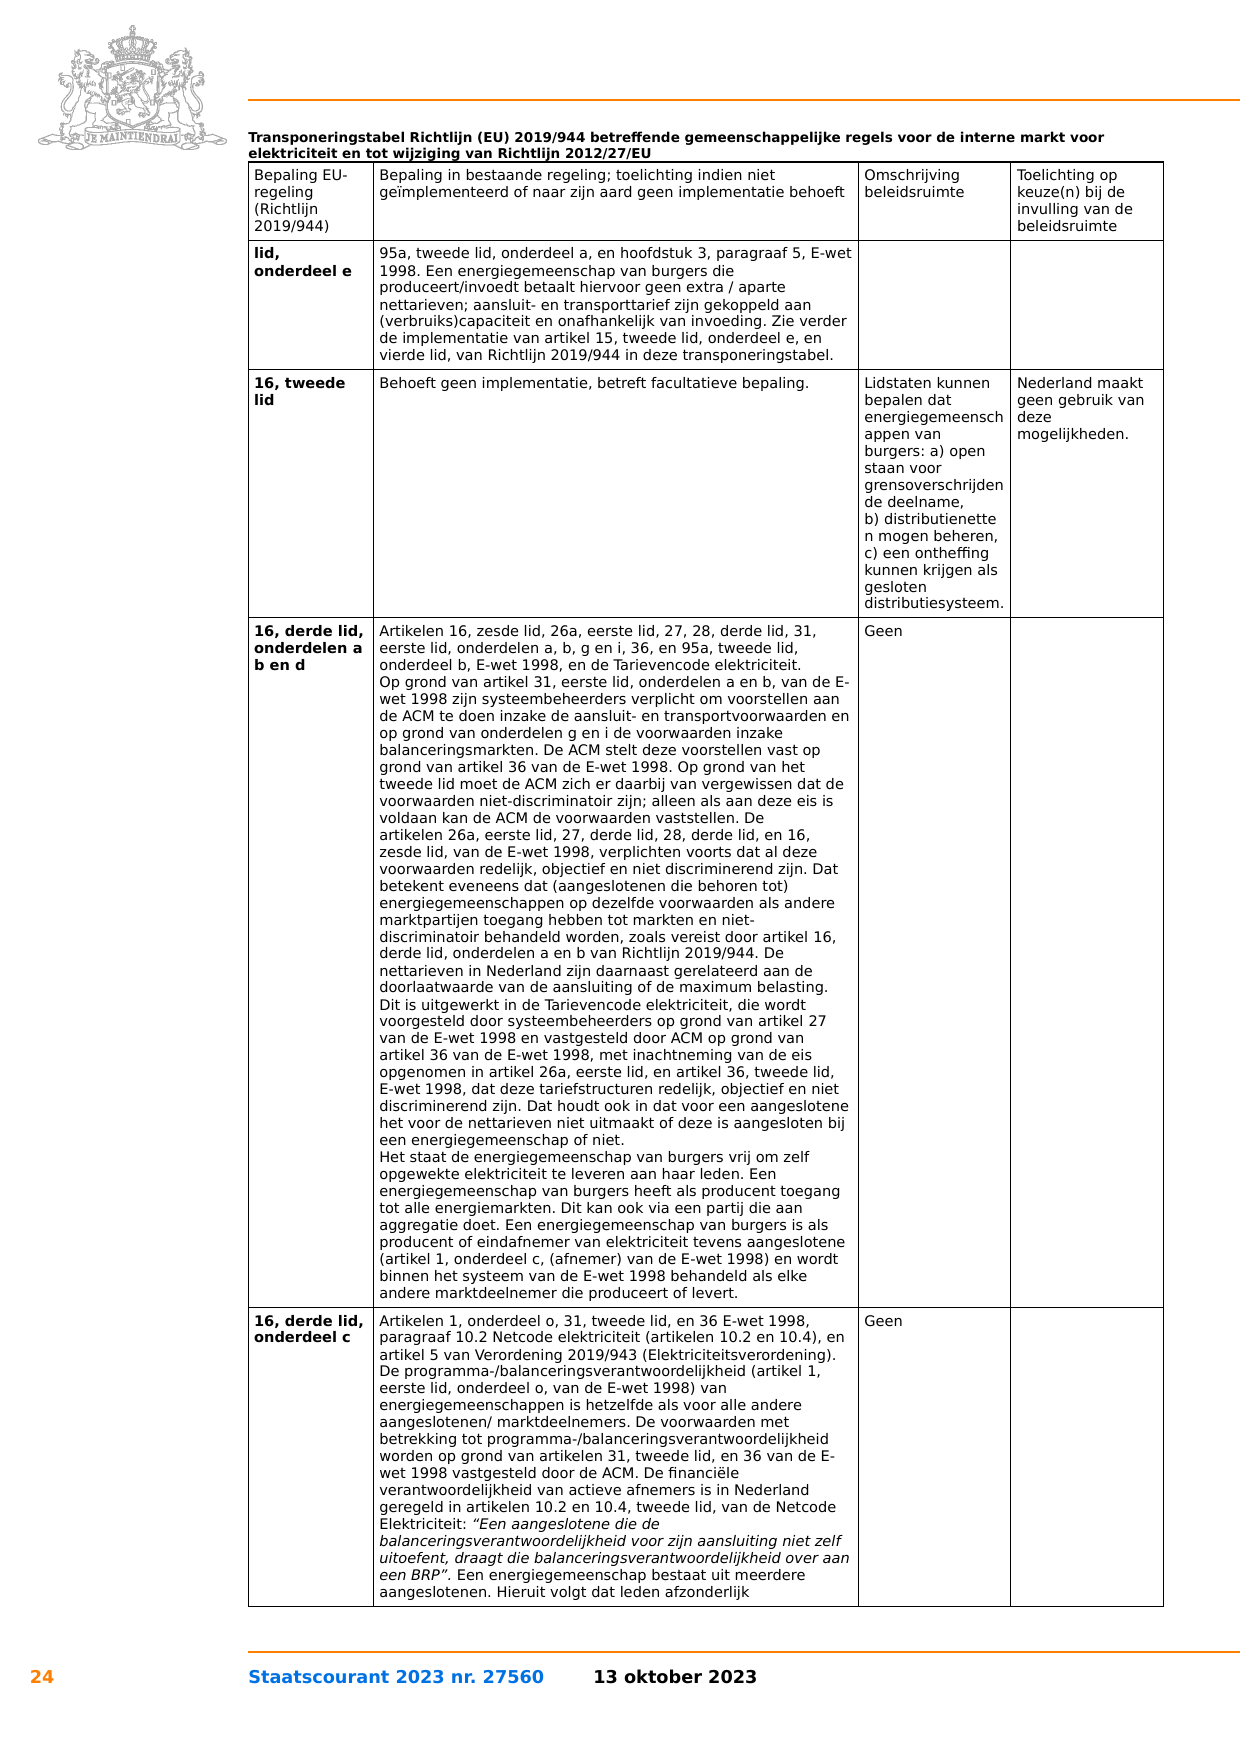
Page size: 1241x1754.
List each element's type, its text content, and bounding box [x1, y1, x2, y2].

table_cell 95a, tweede lid, onderdeel a, en hoofdstuk 3, paragraaf 5, E-wet 1998. Een energiegemeenschap van burgers die produceert/invoedt betaalt hiervoor geen extra / aparte nettarieven; aansluit- en transporttarief zijn gekoppeld aan (verbruiks)capaciteit en onafhankelijk van invoeding. Zie verder de implementatie van artikel 15, tweede lid, onderdeel e, en vierde lid, van Richtlijn 2019/944 in deze transponeringstabel. [374, 241, 858, 369]
table_cell [859, 241, 1010, 369]
table_cell Toelichting op keuze(n) bij de invulling van de beleidsruimte [1011, 163, 1163, 240]
table_cell Geen [859, 1308, 1010, 1606]
table_cell Bepaling EU-regeling (Richtlijn 2019/944) [249, 163, 373, 240]
table_cell Geen [859, 618, 1010, 1307]
table_cell [1011, 1308, 1163, 1606]
table_cell Lidstaten kunnen bepalen dat energiegemeenschappen van burgers: a) open staan voor grensoverschrijdende deelname, b) distributienetten mogen beheren, c) een ontheffing kunnen krijgen als gesloten distributiesysteem. [859, 370, 1010, 617]
table_cell Artikelen 1, onderdeel o, 31, tweede lid, en 36 E-wet 1998, paragraaf 10.2 Netcode elektriciteit (artikelen 10.2 en 10.4), en artikel 5 van Verordening 2019/943 (Elektriciteitsverordening). De programma-/balanceringsverantwoordelijkheid (artikel 1, eerste lid, onderdeel o, van de E-wet 1998) van energiegemeenschappen is hetzelfde als voor alle andere aangeslotenen/ marktdeelnemers. De voorwaarden met betrekking tot programma-/balanceringsverantwoordelijkheid worden op grond van artikelen 31, tweede lid, en 36 van de E-wet 1998 vastgesteld door de ACM. De financiële verantwoordelijkheid van actieve afnemers is in Nederland geregeld in artikelen 10.2 en 10.4, tweede lid, van de Netcode Elektriciteit: “Een aangeslotene die de balanceringsverantwoordelijkheid voor zijn aansluiting niet zelf uitoefent, draagt die balanceringsverantwoordelijkheid over aan een BRP”. Een energiegemeenschap bestaat uit meerdere aangeslotenen. Hieruit volgt dat leden afzonderlijk [374, 1308, 858, 1606]
table_cell 16, tweede lid [249, 370, 373, 617]
table_cell lid, onderdeel e [249, 241, 373, 369]
table_cell 16, derde lid, onderdelen a b en d [249, 618, 373, 1307]
table_cell Bepaling in bestaande regeling; toelichting indien niet geïmplementeerd of naar zijn aard geen implementatie behoeft [374, 163, 858, 240]
table_cell 16, derde lid, onderdeel c [249, 1308, 373, 1606]
table_cell Omschrijving beleidsruimte [859, 163, 1010, 240]
table_cell Behoeft geen implementatie, betreft facultatieve bepaling. [374, 370, 858, 617]
table_cell [1011, 241, 1163, 369]
table_cell Nederland maakt geen gebruik van deze mogelijkheden. [1011, 370, 1163, 617]
table_cell [1011, 618, 1163, 1307]
picture [38, 25, 227, 150]
table_cell Artikelen 16, zesde lid, 26a, eerste lid, 27, 28, derde lid, 31, eerste lid, onderdelen a, b, g en i, 36, en 95a, tweede lid, onderdeel b, E-wet 1998, en de Tarievencode elektriciteit. Op grond van artikel 31, eerste lid, onderdelen a en b, van de E-wet 1998 zijn systeembeheerders verplicht om voorstellen aan de ACM te doen inzake de aansluit- en transportvoorwaarden en op grond van onderdelen g en i de voorwaarden inzake balanceringsmarkten. De ACM stelt deze voorstellen vast op grond van artikel 36 van de E-wet 1998. Op grond van het tweede lid moet de ACM zich er daarbij van vergewissen dat de voorwaarden niet-discriminatoir zijn; alleen als aan deze eis is voldaan kan de ACM de voorwaarden vaststellen. De artikelen 26a, eerste lid, 27, derde lid, 28, derde lid, en 16, zesde lid, van de E-wet 1998, verplichten voorts dat al deze voorwaarden redelijk, objectief en niet discriminerend zijn. Dat betekent eveneens dat (aangeslotenen die behoren tot) energiegemeenschappen op dezelfde voorwaarden als andere marktpartijen toegang hebben tot markten en niet-discriminatoir behandeld worden, zoals vereist door artikel 16, derde lid, onderdelen a en b van Richtlijn 2019/944. De nettarieven in Nederland zijn daarnaast gerelateerd aan de doorlaatwaarde van de aansluiting of de maximum belasting. Dit is uitgewerkt in de Tarievencode elektriciteit, die wordt voorgesteld door systeembeheerders op grond van artikel 27 van de E-wet 1998 en vastgesteld door ACM op grond van artikel 36 van de E-wet 1998, met inachtneming van de eis opgenomen in artikel 26a, eerste lid, en artikel 36, tweede lid, E-wet 1998, dat deze tariefstructuren redelijk, objectief en niet discriminerend zijn. Dat houdt ook in dat voor een aangeslotene het voor de nettarieven niet uitmaakt of deze is aangesloten bij een energiegemeenschap of niet. Het staat de energiegemeenschap van burgers vrij om zelf opgewekte elektriciteit te leveren aan haar leden. Een energiegemeenschap van burgers heeft als producent toegang tot alle energiemarkten. Dit kan ook via een partij die aan aggregatie doet. Een energiegemeenschap van burgers is als producent of eindafnemer van elektriciteit tevens aangeslotene (artikel 1, onderdeel c, (afnemer) van de E-wet 1998) en wordt binnen het systeem van de E-wet 1998 behandeld als elke andere marktdeelnemer die produceert of levert. [374, 618, 858, 1307]
table_header Transponeringstabel Richtlijn (EU) 2019/944 betreffende gemeenschappelijke regels voor de interne markt voor elektriciteit en tot wijziging van Richtlijn 2012/27/EU [248, 130, 1163, 161]
